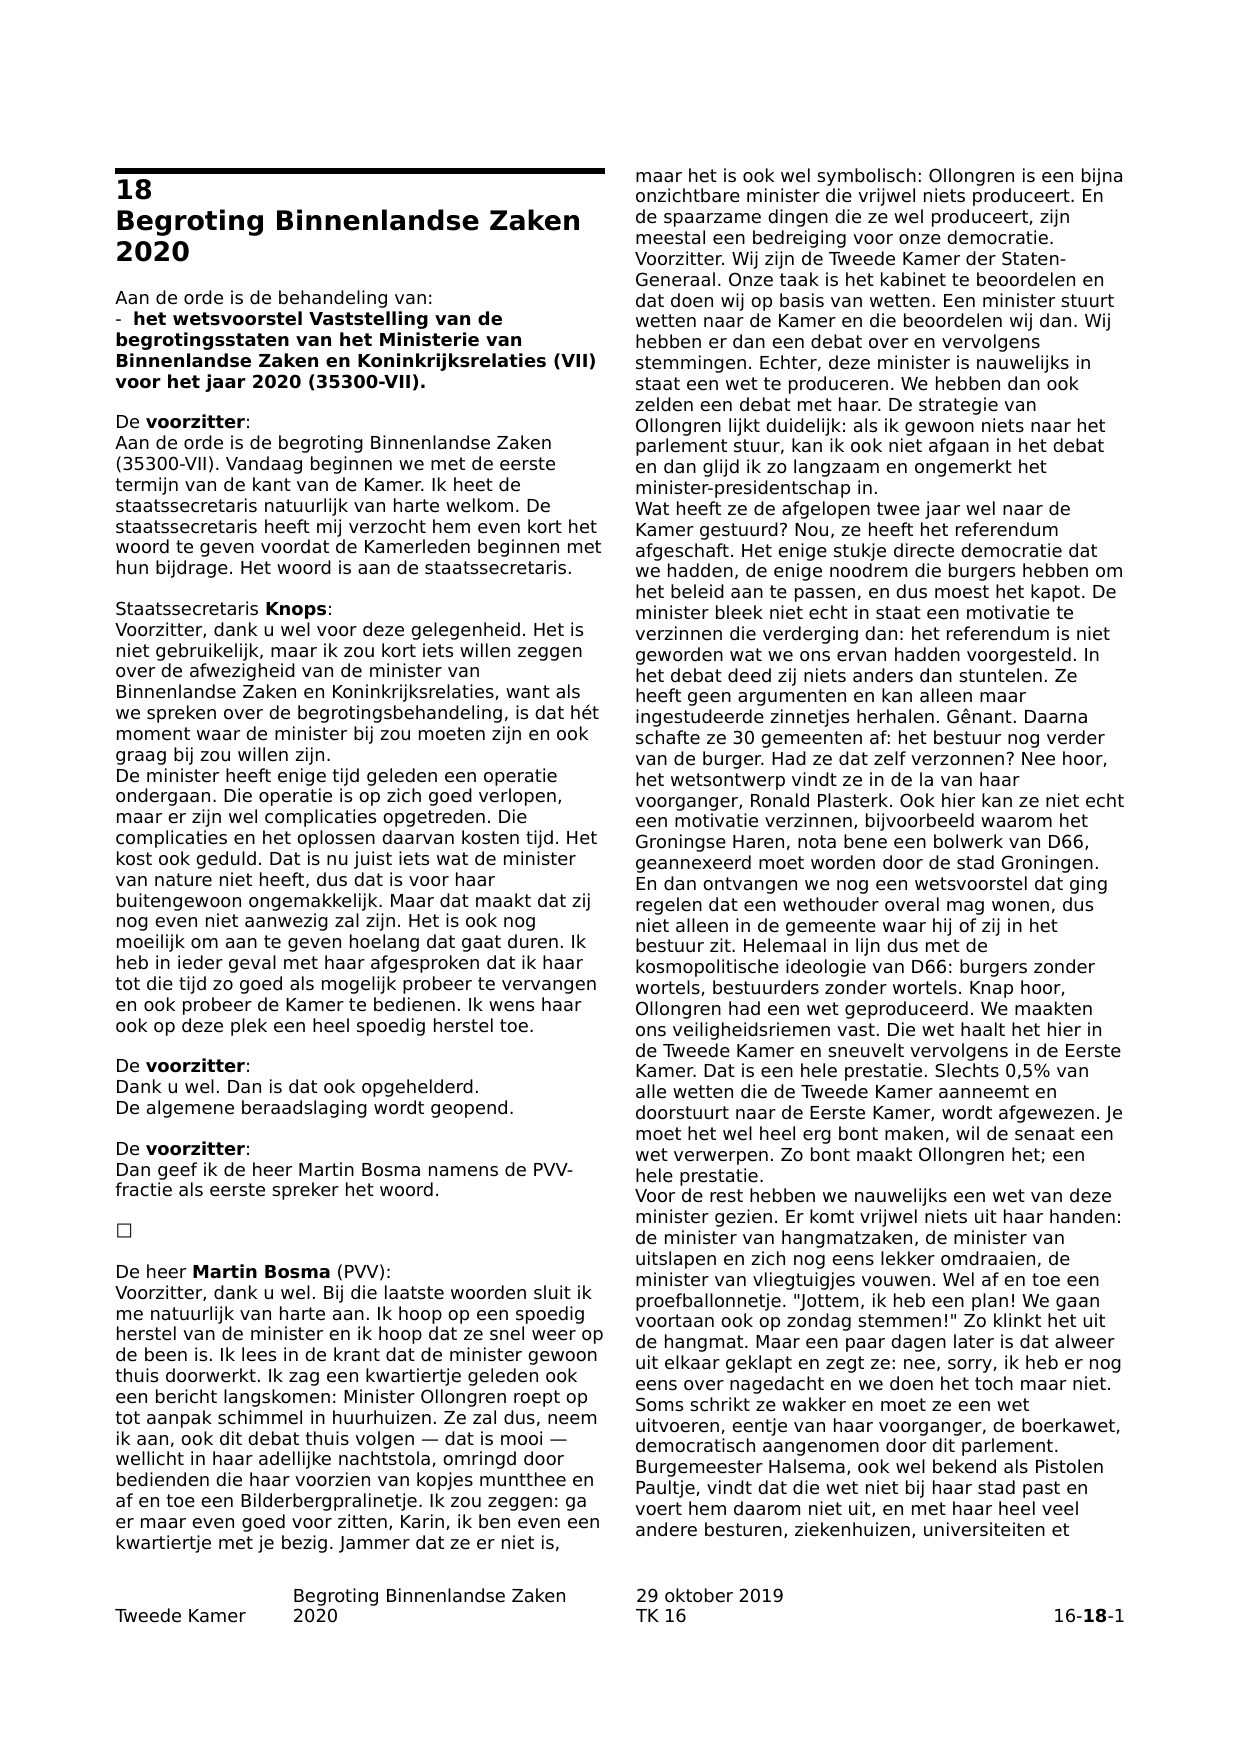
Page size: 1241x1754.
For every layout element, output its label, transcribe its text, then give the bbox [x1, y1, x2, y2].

text Voor de rest hebben we nauwelijks een wet van deze minister gezien. Er komt vrijwel niets uit haar handen: de minister van hangmatzaken, de minister van uitslapen en zich nog eens lekker omdraaien, de minister van vliegtuigjes vouwen. Wel af en toe een proefballonnetje. "Jottem, ik heb een plan! We gaan voortaan ook op zondag stemmen!" Zo klinkt het uit de hangmat. Maar een paar dagen later is dat alweer uit elkaar geklapt en zegt ze: nee, sorry, ik heb er nog eens over nagedacht en we doen het toch maar niet. [635, 1186, 1125, 1394]
text En dan ontvangen we nog een wetsvoorstel dat ging regelen dat een wethouder overal mag wonen, dus niet alleen in de gemeente waar hij of zij in het bestuur zit. Helemaal in lijn dus met de kosmopolitische ideologie van D66: burgers zonder wortels, bestuurders zonder wortels. Knap hoor, Ollongren had een wet geproduceerd. We maakten ons veiligheidsriemen vast. Die wet haalt het hier in de Tweede Kamer en sneuvelt vervolgens in de Eerste Kamer. Dat is een hele prestatie. Slechts 0,5% van alle wetten die de Tweede Kamer aanneemt en doorstuurt naar de Eerste Kamer, wordt afgewezen. Je moet het wel heel erg bont maken, wil de senaat een wet verwerpen. Zo bont maakt Ollongren het; een hele prestatie. [635, 874, 1125, 1186]
text ⬜ [115, 1221, 605, 1242]
title 18 Begroting Binnenlandse Zaken 2020 [115, 174, 605, 268]
text maar het is ook wel symbolisch: Ollongren is een bijna onzichtbare minister die vrijwel niets produceert. En de spaarzame dingen die ze wel produceert, zijn meestal een bedreiging voor onze democratie. [635, 165, 1125, 249]
text Voorzitter, dank u wel. Bij die laatste woorden sluit ik me natuurlijk van harte aan. Ik hoop op een spoedig herstel van de minister en ik hoop dat ze snel weer op de been is. Ik lees in de krant dat de minister gewoon thuis doorwerkt. Ik zag een kwartiertje geleden ook een bericht langskomen: Minister Ollongren roept op tot aanpak schimmel in huurhuizen. Ze zal dus, neem ik aan, ook dit debat thuis volgen — dat is mooi — wellicht in haar adellijke nachtstola, omringd door bedienden die haar voorzien van kopjes muntthee en af en toe een Bilderbergpralinetje. Ik zou zeggen: ga er maar even goed voor zitten, Karin, ik ben even een kwartiertje met je bezig. Jammer dat ze er niet is, [115, 1282, 605, 1553]
text Aan de orde is de behandeling van: [115, 288, 605, 309]
text Voorzitter. Wij zijn de Tweede Kamer der Staten-Generaal. Onze taak is het kabinet te beoordelen en dat doen wij op basis van wetten. Een minister stuurt wetten naar de Kamer en die beoordelen wij dan. Wij hebben er dan een debat over en vervolgens stemmingen. Echter, deze minister is nauwelijks in staat een wet te produceren. We hebben dan ook zelden een debat met haar. De strategie van Ollongren lijkt duidelijk: als ik gewoon niets naar het parlement stuur, kan ik ook niet afgaan in het debat en dan glijd ik zo langzaam en ongemerkt het minister-presidentschap in. [635, 249, 1125, 499]
text Wat heeft ze de afgelopen twee jaar wel naar de Kamer gestuurd? Nou, ze heeft het referendum afgeschaft. Het enige stukje directe democratie dat we hadden, de enige noodrem die burgers hebben om het beleid aan te passen, en dus moest het kapot. De minister bleek niet echt in staat een motivatie te verzinnen die verderging dan: het referendum is niet geworden wat we ons ervan hadden voorgesteld. In het debat deed zij niets anders dan stuntelen. Ze heeft geen argumenten en kan alleen maar ingestudeerde zinnetjes herhalen. Gênant. Daarna schafte ze 30 gemeenten af: het bestuur nog verder van de burger. Had ze dat zelf verzonnen? Nee hoor, het wetsontwerp vindt ze in de la van haar voorganger, Ronald Plasterk. Ook hier kan ze niet echt een motivatie verzinnen, bijvoorbeeld waarom het Groningse Haren, nota bene een bolwerk van D66, geannexeerd moet worden door de stad Groningen. [635, 499, 1125, 874]
text De voorzitter: [115, 412, 605, 433]
list het wetsvoorstel Vaststelling van de begrotingsstaten van het Ministerie van Binnenlandse Zaken en Koninkrijksrelaties (VII) voor het jaar 2020 (35300-VII). [115, 309, 605, 392]
text De minister heeft enige tijd geleden een operatie ondergaan. Die operatie is op zich goed verlopen, maar er zijn wel complicaties opgetreden. Die complicaties en het oplossen daarvan kosten tijd. Het kost ook geduld. Dat is nu juist iets wat de minister van nature niet heeft, dus dat is voor haar buitengewoon ongemakkelijk. Maar dat maakt dat zij nog even niet aanwezig zal zijn. Het is ook nog moeilijk om aan te geven hoelang dat gaat duren. Ik heb in ieder geval met haar afgesproken dat ik haar tot die tijd zo goed als mogelijk probeer te vervangen en ook probeer de Kamer te bedienen. Ik wens haar ook op deze plek een heel spoedig herstel toe. [115, 765, 605, 1036]
text Soms schrikt ze wakker en moet ze een wet uitvoeren, eentje van haar voorganger, de boerkawet, democratisch aangenomen door dit parlement. Burgemeester Halsema, ook wel bekend als Pistolen Paultje, vindt dat die wet niet bij haar stad past en voert hem daarom niet uit, en met haar heel veel andere besturen, ziekenhuizen, universiteiten et [635, 1394, 1125, 1540]
text Voorzitter, dank u wel voor deze gelegenheid. Het is niet gebruikelijk, maar ik zou kort iets willen zeggen over de afwezigheid van de minister van Binnenlandse Zaken en Koninkrijksrelaties, want als we spreken over de begrotingsbehandeling, is dat hét moment waar de minister bij zou moeten zijn en ook graag bij zou willen zijn. [115, 619, 605, 765]
text De heer Martin Bosma (PVV): [115, 1262, 605, 1282]
text Dan geef ik de heer Martin Bosma namens de PVV-fractie als eerste spreker het woord. [115, 1159, 605, 1201]
text De voorzitter: [115, 1056, 605, 1077]
text Staatssecretaris Knops: [115, 599, 605, 619]
text Aan de orde is de begroting Binnenlandse Zaken (35300-VII). Vandaag beginnen we met de eerste termijn van de kant van de Kamer. Ik heet de staatssecretaris natuurlijk van harte welkom. De staatssecretaris heeft mij verzocht hem even kort het woord te geven voordat de Kamerleden beginnen met hun bijdrage. Het woord is aan de staatssecretaris. [115, 433, 605, 579]
text De algemene beraadslaging wordt geopend. [115, 1098, 605, 1119]
text Dank u wel. Dan is dat ook opgehelderd. [115, 1077, 605, 1098]
text De voorzitter: [115, 1139, 605, 1159]
